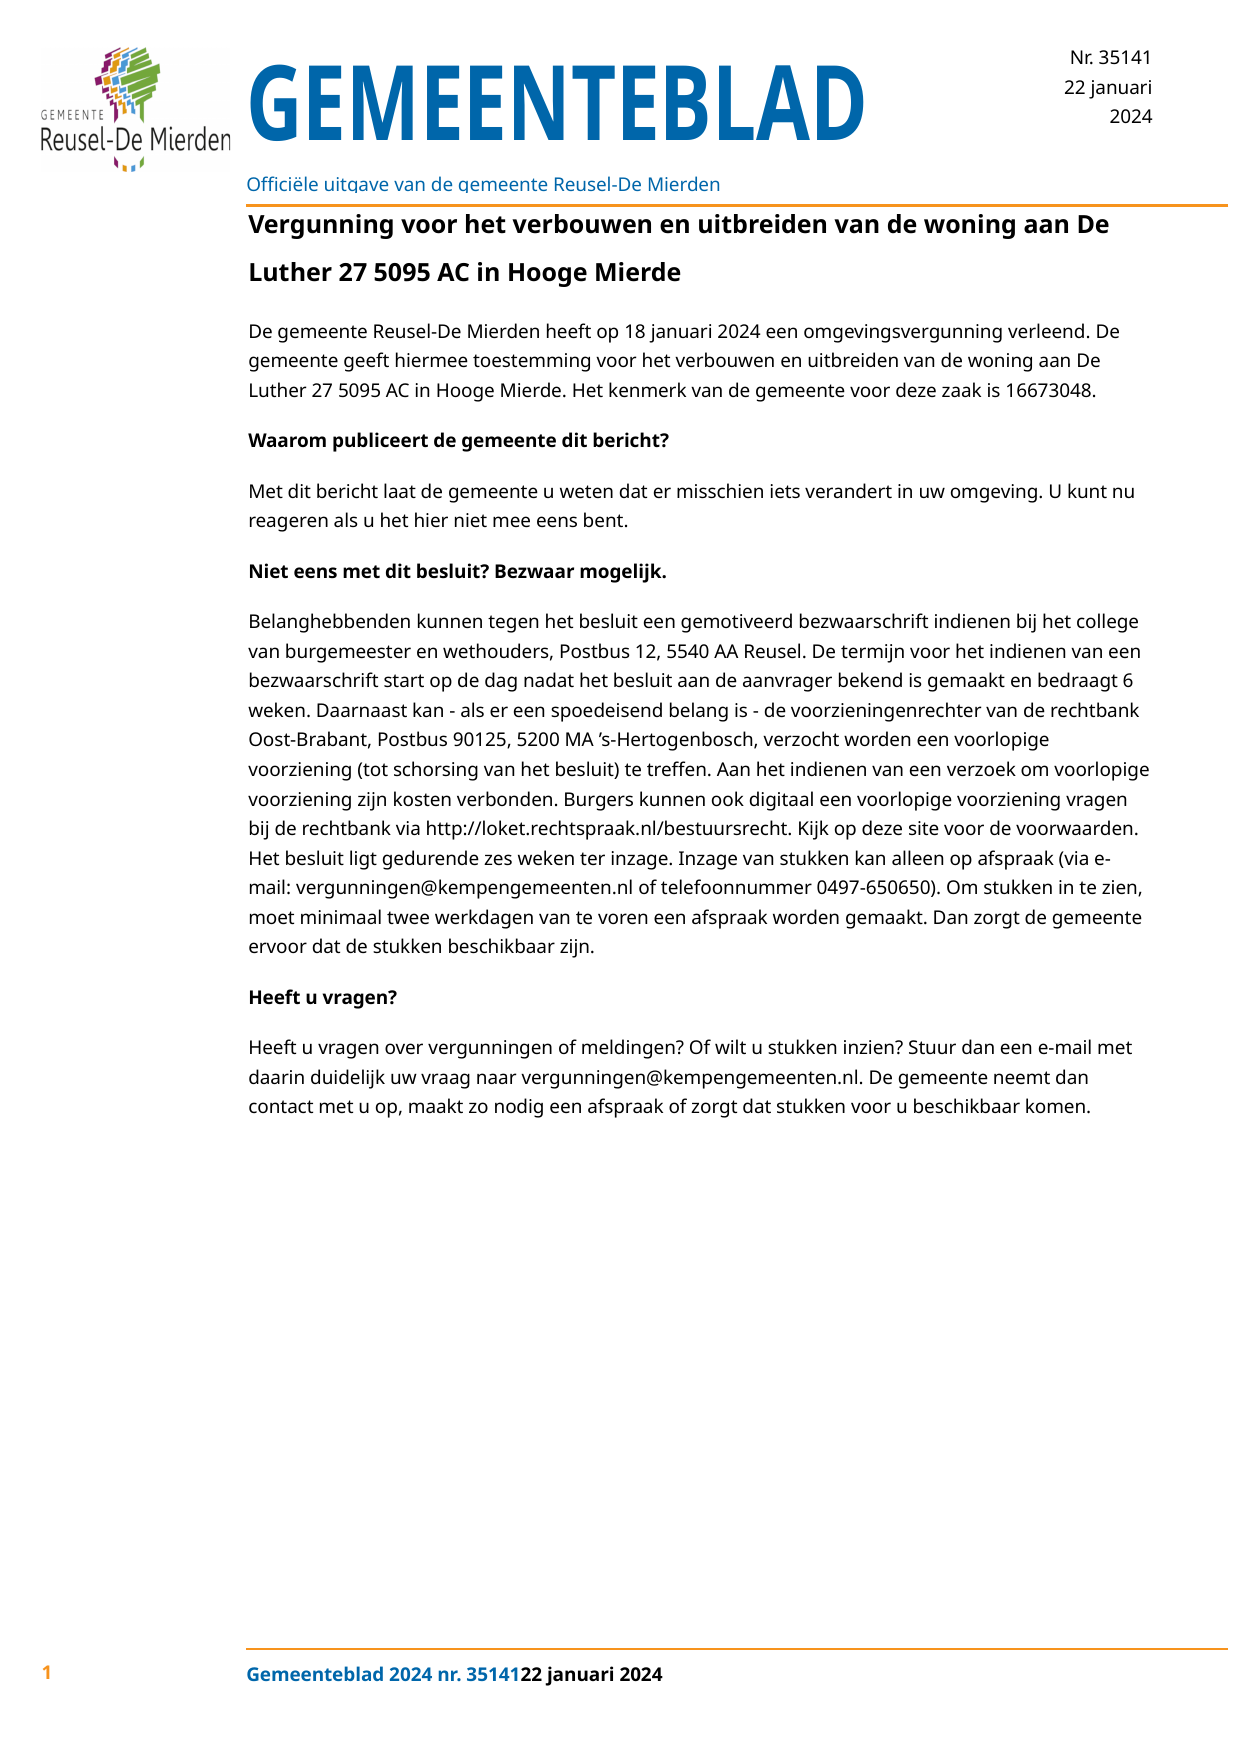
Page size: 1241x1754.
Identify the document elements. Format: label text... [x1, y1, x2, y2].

text Heeft u vragen over vergunningen of meldingen? Of wilt u stukken inzien? Stuur dan een e-mail met daarin duidelijk uw vraag naar vergunningen@kempengemeenten.nl. De gemeente neemt dan contact met u op, maakt zo nodig een afspraak of zorgt dat stukken voor u beschikbaar komen. [248, 1034, 1152, 1119]
text Belanghebbenden kunnen tegen het besluit een gemotiveerd bezwaarschrift indienen bij het college van burgemeester en wethouders, Postbus 12, 5540 AA Reusel. De termijn voor het indienen van een bezwaarschrift start op de dag nadat het besluit aan de aanvrager bekend is gemaakt en bedraagt 6 weken. Daarnaast kan - als er een spoedeisend belang is - de voorzieningenrechter van de rechtbank Oost-Brabant, Postbus 90125, 5200 MA ’s-Hertogenbosch, verzocht worden een voorlopige voorziening (tot schorsing van het besluit) te treffen. Aan het indienen van een verzoek om voorlopige voorziening zijn kosten verbonden. Burgers kunnen ook digitaal een voorlopige voorziening vragen bij de rechtbank via http://loket.rechtspraak.nl/bestuursrecht. Kijk op deze site voor de voorwaarden. Het besluit ligt gedurende zes weken ter inzage. Inzage van stukken kan alleen op afspraak (via e-mail: vergunningen@kempengemeenten.nl of telefoonnummer 0497-650650). Om stukken in te zien, moet minimaal twee werkdagen van te voren een afspraak worden gemaakt. Dan zorgt de gemeente ervoor dat de stukken beschikbaar zijn. [248, 608, 1152, 959]
picture [41, 47, 231, 172]
text Waarom publiceert de gemeente dit bericht? [248, 427, 1152, 453]
text Heeft u vragen? [248, 984, 1152, 1010]
text Niet eens met dit besluit? Bezwaar mogelijk. [248, 558, 1152, 584]
text De gemeente Reusel-De Mierden heeft op 18 januari 2024 een omgevingsvergunning verleend. De gemeente geeft hiermee toestemming voor het verbouwen en uitbreiden van de woning aan De Luther 27 5095 AC in Hooge Mierde. Het kenmerk van de gemeente voor deze zaak is 16673048. [248, 318, 1152, 403]
text Vergunning voor het verbouwen en uitbreiden van de woning aan De Luther 27 5095 AC in Hooge Mierde [248, 207, 1152, 288]
text Met dit bericht laat de gemeente u weten dat er misschien iets verandert in uw omgeving. U kunt nu reageren als u het hier niet mee eens bent. [248, 478, 1152, 533]
